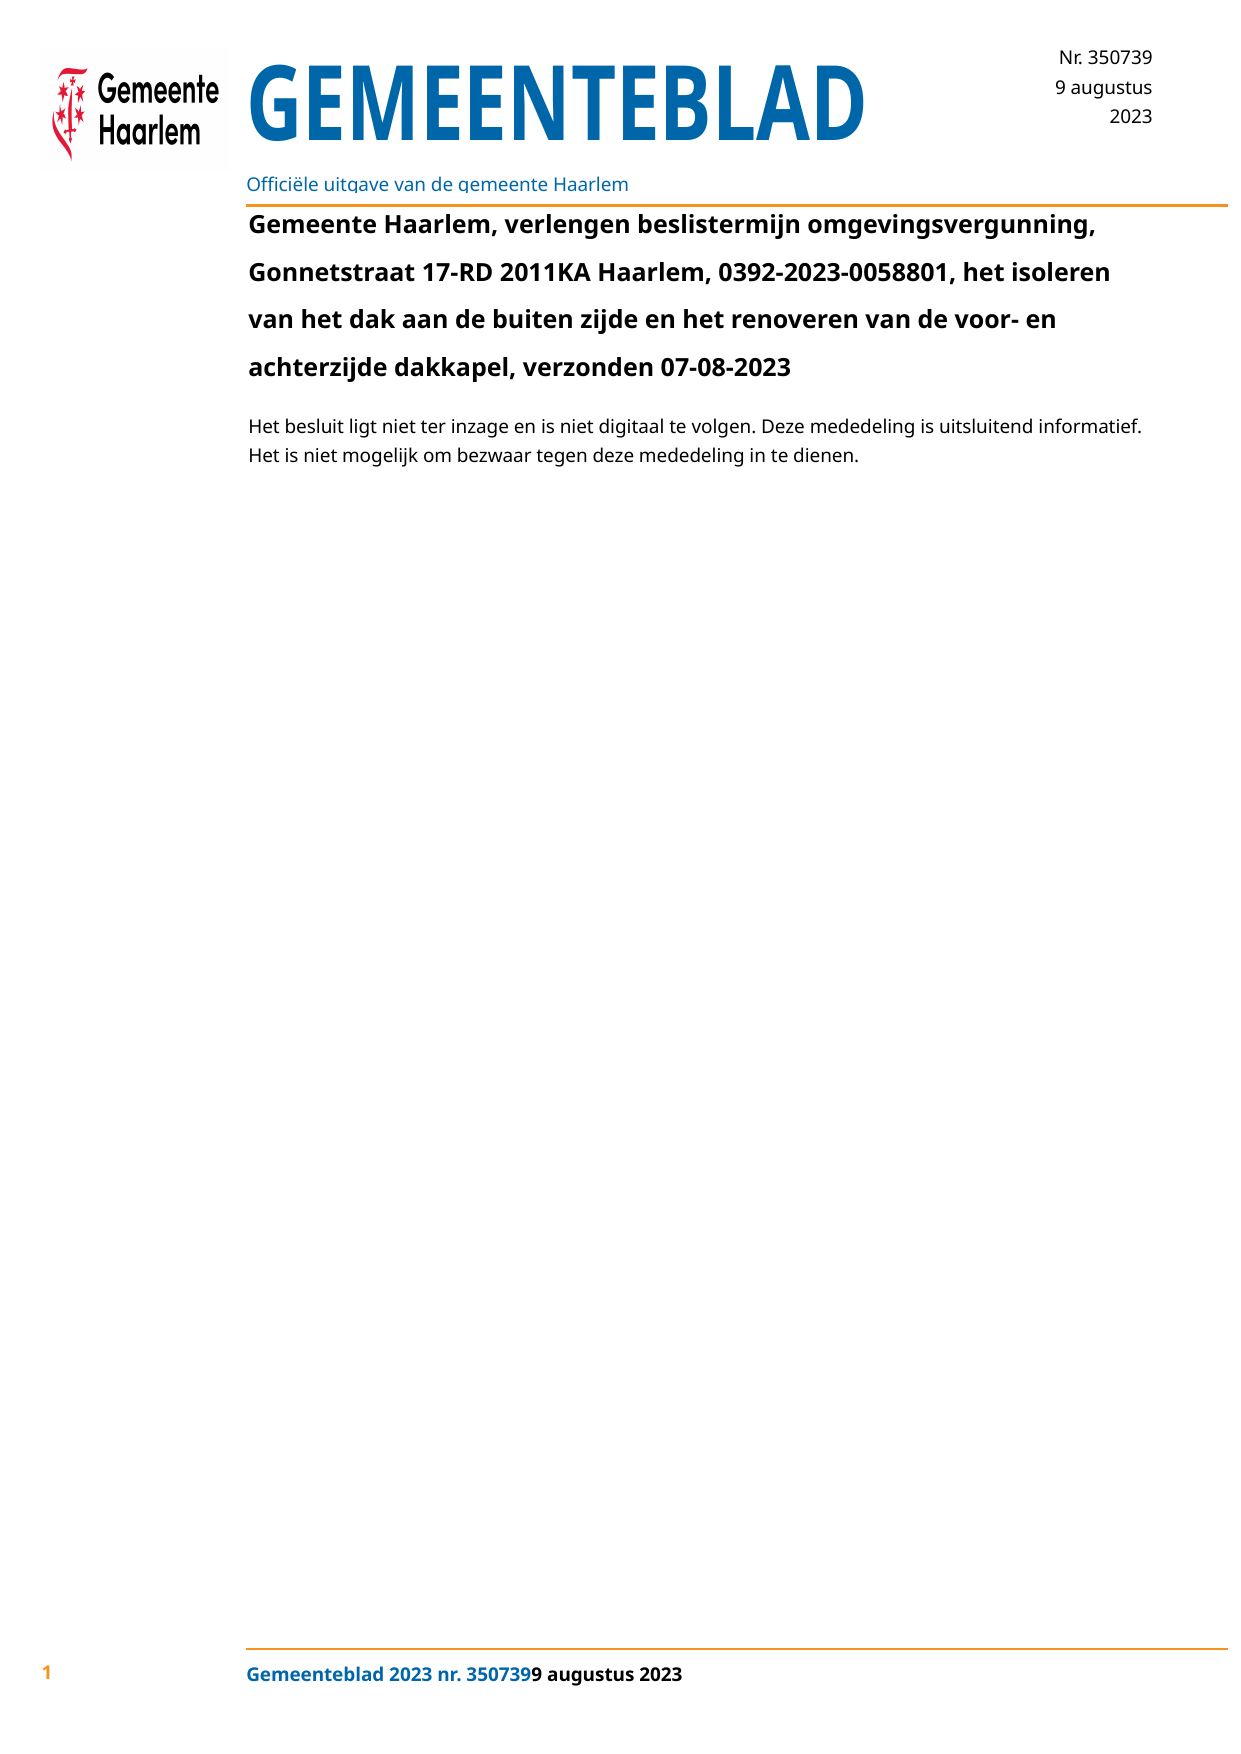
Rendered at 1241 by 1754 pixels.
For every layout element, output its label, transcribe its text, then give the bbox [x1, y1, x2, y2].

picture [41, 47, 231, 172]
text Het besluit ligt niet ter inzage en is niet digitaal te volgen. Deze mededeling is uitsluitend informatief. Het is niet mogelijk om bezwaar tegen deze mededeling in te dienen. [248, 413, 1152, 468]
text Gemeente Haarlem, verlengen beslistermijn omgevingsvergunning, Gonnetstraat 17-RD 2011KA Haarlem, 0392-2023-0058801, het isoleren van het dak aan de buiten zijde en het renoveren van de voor- en achterzijde dakkapel, verzonden 07-08-2023 [248, 207, 1152, 384]
